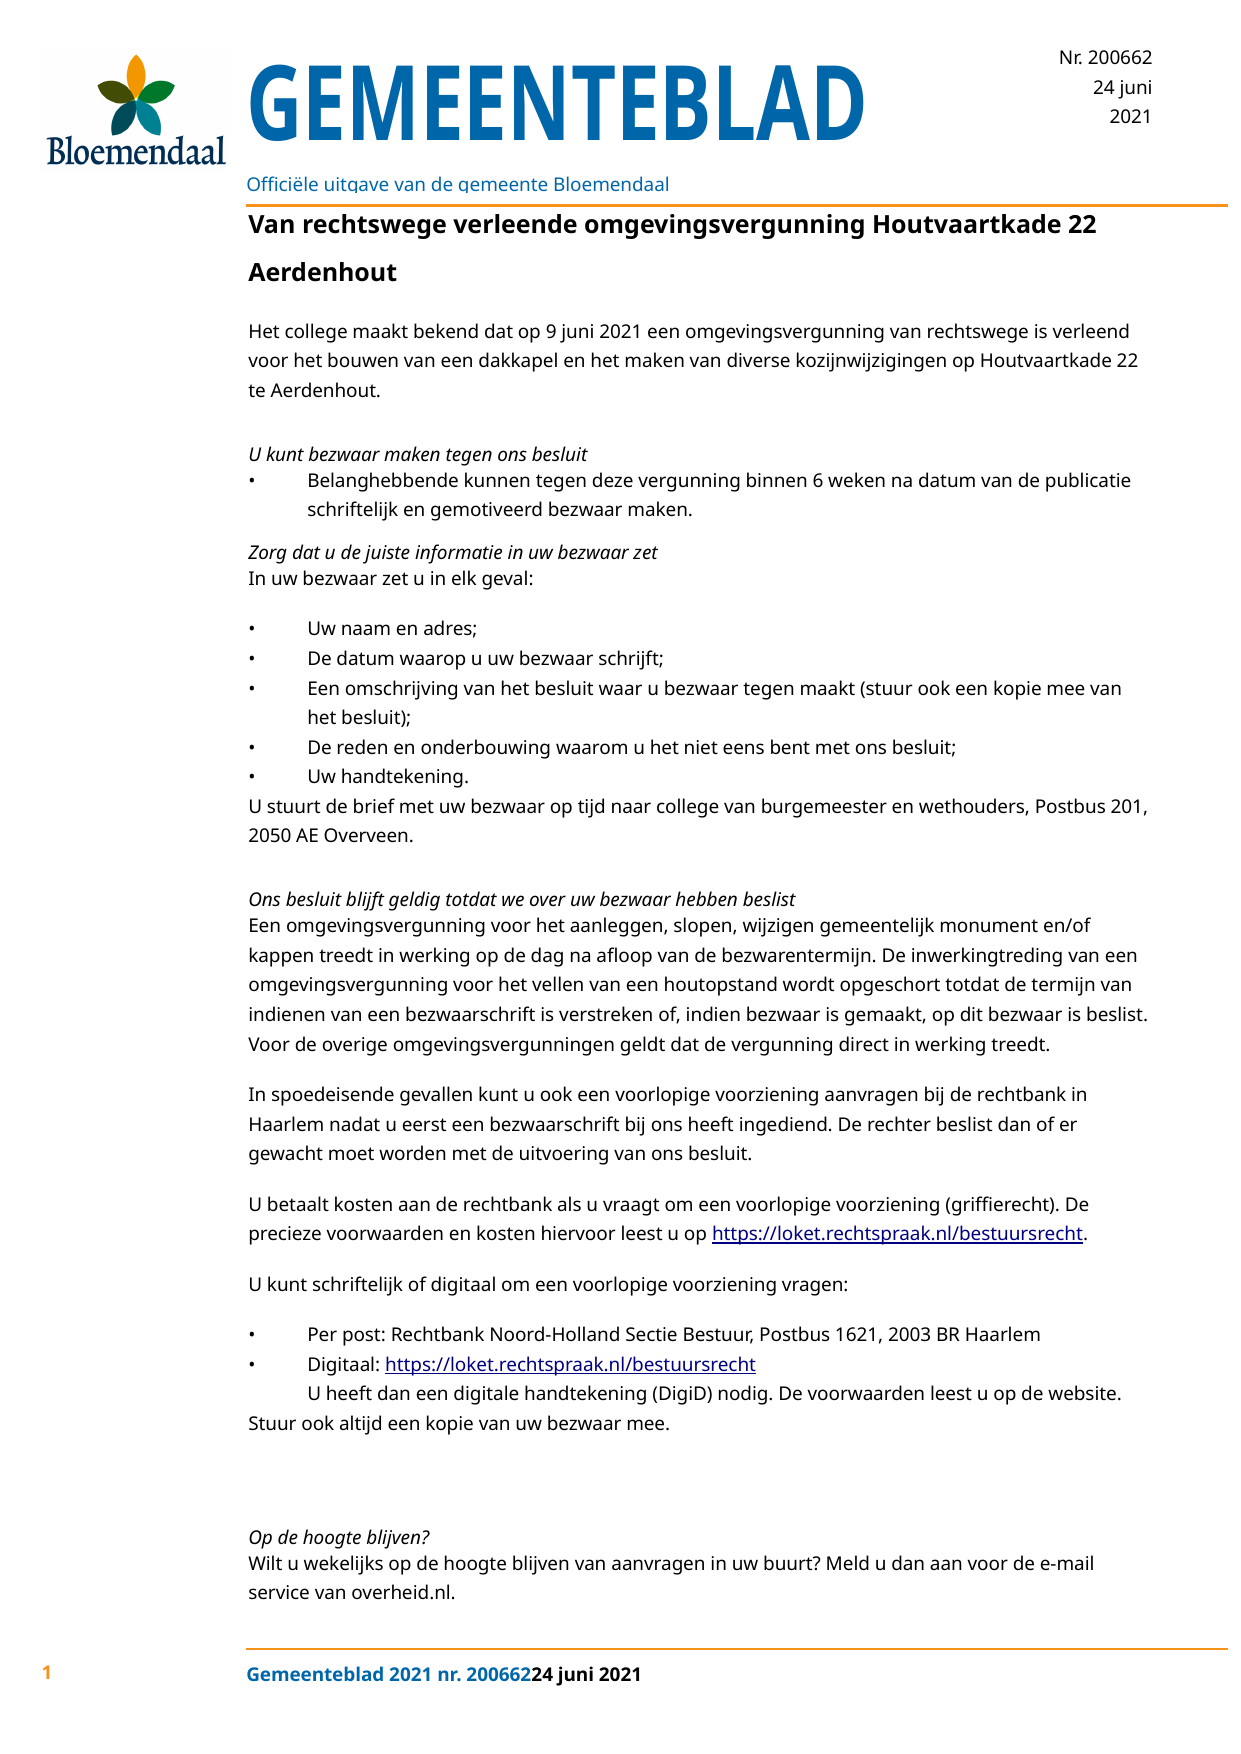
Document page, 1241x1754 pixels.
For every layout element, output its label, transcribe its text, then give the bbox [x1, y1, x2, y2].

text Van rechtswege verleende omgevingsvergunning Houtvaartkade 22 Aerdenhout [248, 207, 1152, 288]
text U kunt schriftelijk of digitaal om een voorlopige voorziening vragen: [248, 1271, 1152, 1296]
list De reden en onderbouwing waarom u het niet eens bent met ons besluit; [248, 734, 1152, 760]
text Ons besluit blijft geldig totdat we over uw bezwaar hebben beslist [248, 887, 1152, 912]
text Zorg dat u de juiste informatie in uw bezwaar zet [248, 539, 1152, 565]
text U stuurt de brief met uw bezwaar op tijd naar college van burgemeester en wethouders, Postbus 201, 2050 AE Overveen. [248, 793, 1152, 848]
list Digitaal: https://loket.rechtspraak.nl/bestuursrecht [248, 1351, 1152, 1376]
picture [41, 47, 231, 172]
text Stuur ook altijd een kopie van uw bezwaar mee. [248, 1410, 1152, 1436]
list Per post: Rechtbank Noord-Holland Sectie Bestuur, Postbus 1621, 2003 BR Haarlem [248, 1321, 1152, 1347]
list U heeft dan een digitale handtekening (DigiD) nodig. De voorwaarden leest u op de website. [248, 1380, 1152, 1406]
text Een omgevingsvergunning voor het aanleggen, slopen, wijzigen gemeentelijk monument en/of kappen treedt in werking op de dag na afloop van de bezwarentermijn. De inwerkingtreding van een omgevingsvergunning voor het vellen van een houtopstand wordt opgeschort totdat de termijn van indienen van een bezwaarschrift is verstreken of, indien bezwaar is gemaakt, op dit bezwaar is beslist. Voor de overige omgevingsvergunningen geldt dat de vergunning direct in werking treedt. [248, 912, 1152, 1056]
list Belanghebbende kunnen tegen deze vergunning binnen 6 weken na datum van de publicatie schriftelijk en gemotiveerd bezwaar maken. [248, 467, 1152, 522]
text U kunt bezwaar maken tegen ons besluit [248, 441, 1152, 467]
list Uw handtekening. [248, 763, 1152, 789]
list Een omschrijving van het besluit waar u bezwaar tegen maakt (stuur ook een kopie mee van het besluit); [248, 675, 1152, 730]
text In spoedeisende gevallen kunt u ook een voorlopige voorziening aanvragen bij de rechtbank in Haarlem nadat u eerst een bezwaarschrift bij ons heeft ingediend. De rechter beslist dan of er gewacht moet worden met de uitvoering van ons besluit. [248, 1081, 1152, 1166]
text In uw bezwaar zet u in elk geval: [248, 565, 1152, 591]
text Op de hoogte blijven? [248, 1524, 1152, 1550]
text Wilt u wekelijks op de hoogte blijven van aanvragen in uw buurt? Meld u dan aan voor de e-mail service van overheid.nl. [248, 1550, 1152, 1605]
list Uw naam en adres; [248, 616, 1152, 641]
list De datum waarop u uw bezwaar schrijft; [248, 645, 1152, 671]
text Het college maakt bekend dat op 9 juni 2021 een omgevingsvergunning van rechtswege is verleend voor het bouwen van een dakkapel en het maken van diverse kozijnwijzigingen op Houtvaartkade 22 te Aerdenhout. [248, 318, 1152, 403]
text U betaalt kosten aan de rechtbank als u vraagt om een voorlopige voorziening (griffierecht). De precieze voorwaarden en kosten hiervoor leest u op https://loket.rechtspraak.nl/bestuursrecht. [248, 1191, 1152, 1246]
